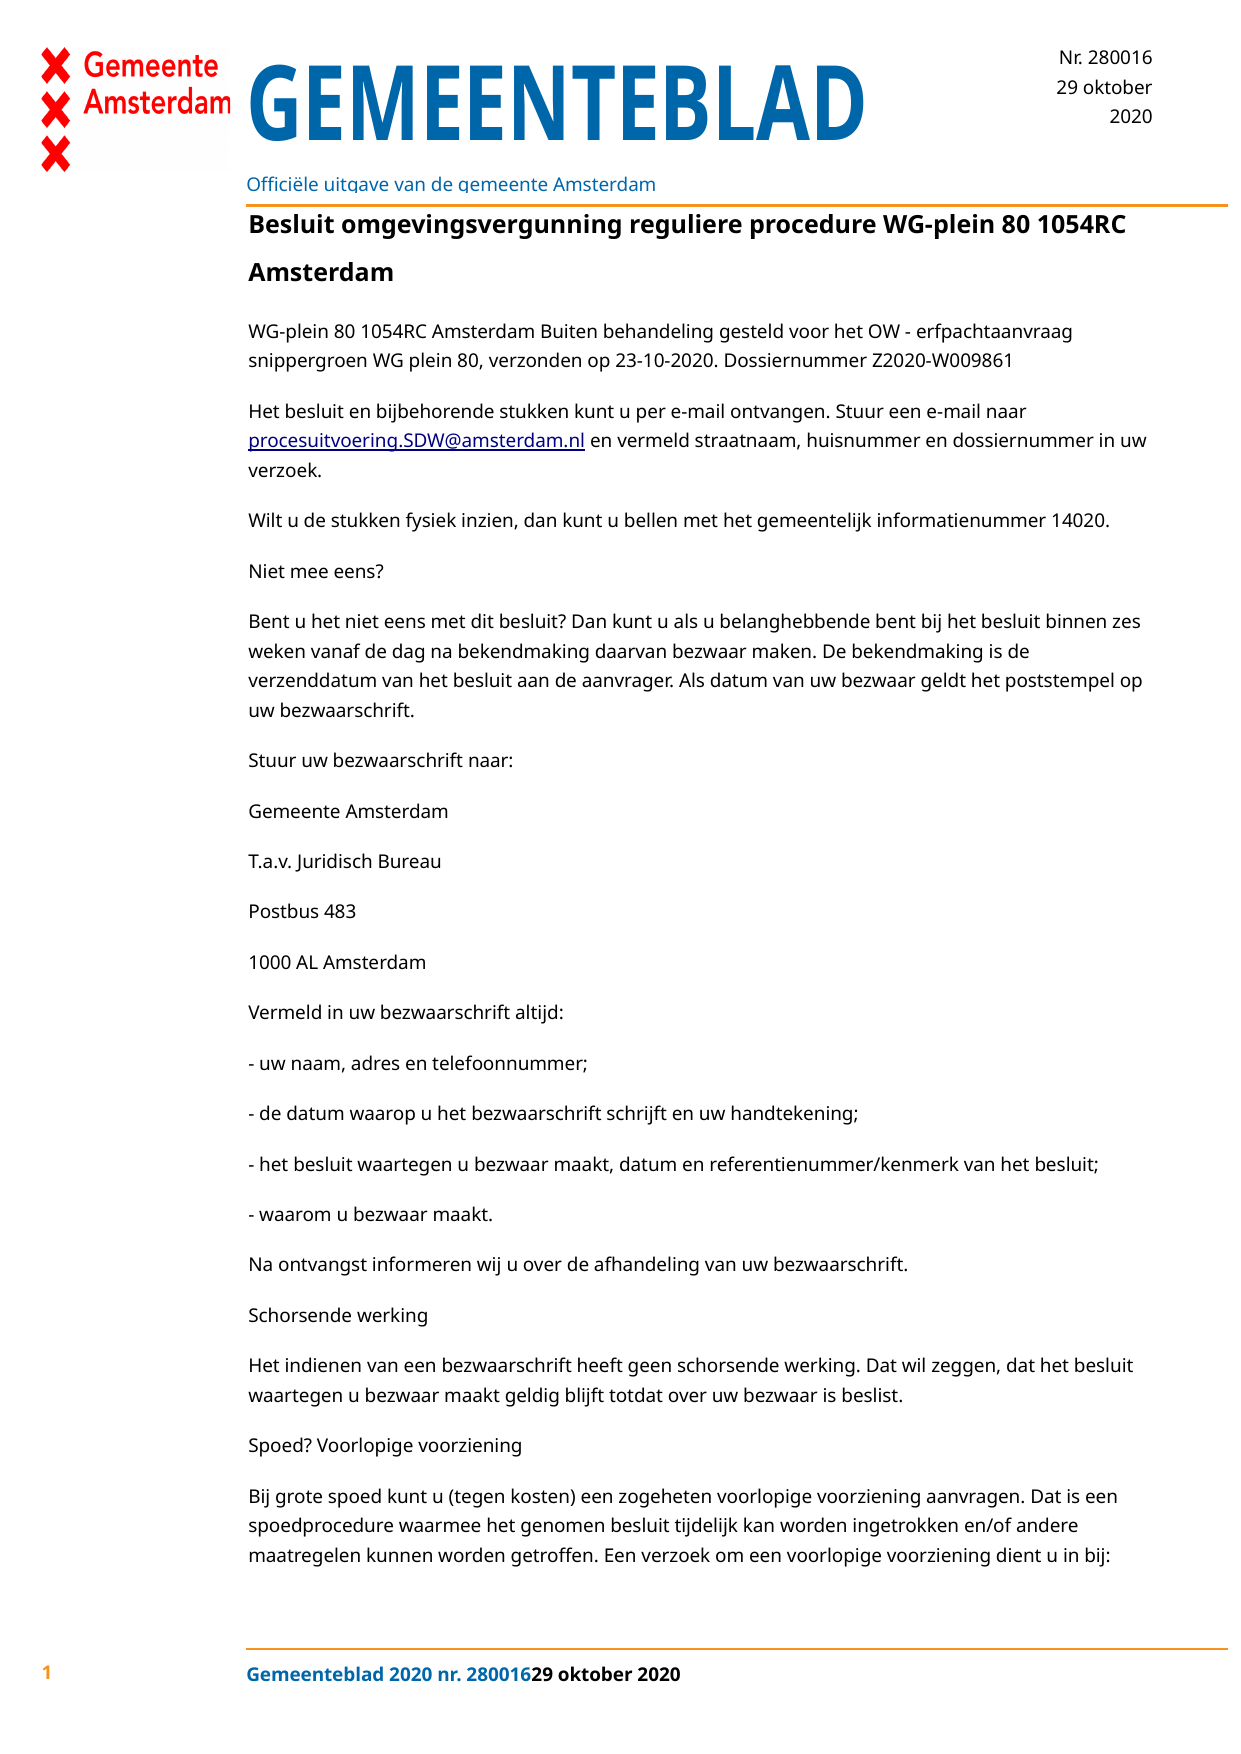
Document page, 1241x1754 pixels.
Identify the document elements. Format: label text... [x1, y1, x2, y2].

picture [41, 47, 231, 172]
text - uw naam, adres en telefoonnummer; [248, 1050, 1152, 1076]
text Het besluit en bijbehorende stukken kunt u per e-mail ontvangen. Stuur een e-mail naar procesuitvoering.SDW@amsterdam.nl en vermeld straatnaam, huisnummer en dossiernummer in uw verzoek. [248, 398, 1152, 483]
text Bent u het niet eens met dit besluit? Dan kunt u als u belanghebbende bent bij het besluit binnen zes weken vanaf de dag na bekendmaking daarvan bezwaar maken. De bekendmaking is de verzenddatum van het besluit aan de aanvrager. Als datum van uw bezwaar geldt het poststempel op uw bezwaarschrift. [248, 608, 1152, 723]
text WG-plein 80 1054RC Amsterdam Buiten behandeling gesteld voor het OW - erfpachtaanvraag snippergroen WG plein 80, verzonden op 23-10-2020. Dossiernummer Z2020-W009861 [248, 318, 1152, 373]
text Stuur uw bezwaarschrift naar: [248, 747, 1152, 773]
text Schorsende werking [248, 1302, 1152, 1328]
text Gemeente Amsterdam [248, 798, 1152, 824]
text - waarom u bezwaar maakt. [248, 1201, 1152, 1227]
text Besluit omgevingsvergunning reguliere procedure WG-plein 80 1054RC Amsterdam [248, 207, 1152, 288]
text Postbus 483 [248, 899, 1152, 924]
text - het besluit waartegen u bezwaar maakt, datum en referentienummer/kenmerk van het besluit; [248, 1151, 1152, 1177]
text Wilt u de stukken fysiek inzien, dan kunt u bellen met het gemeentelijk informatienummer 14020. [248, 507, 1152, 533]
text - de datum waarop u het bezwaarschrift schrijft en uw handtekening; [248, 1100, 1152, 1126]
text 1000 AL Amsterdam [248, 949, 1152, 975]
text Na ontvangst informeren wij u over de afhandeling van uw bezwaarschrift. [248, 1252, 1152, 1277]
text Vermeld in uw bezwaarschrift altijd: [248, 999, 1152, 1025]
text Spoed? Voorlopige voorziening [248, 1432, 1152, 1458]
text T.a.v. Juridisch Bureau [248, 848, 1152, 874]
text Het indienen van een bezwaarschrift heeft geen schorsende werking. Dat wil zeggen, dat het besluit waartegen u bezwaar maakt geldig blijft totdat over uw bezwaar is beslist. [248, 1352, 1152, 1408]
text Bij grote spoed kunt u (tegen kosten) een zogeheten voorlopige voorziening aanvragen. Dat is een spoedprocedure waarmee het genomen besluit tijdelijk kan worden ingetrokken en/of andere maatregelen kunnen worden getroffen. Een verzoek om een voorlopige voorziening dient u in bij: [248, 1483, 1152, 1568]
text Niet mee eens? [248, 558, 1152, 584]
